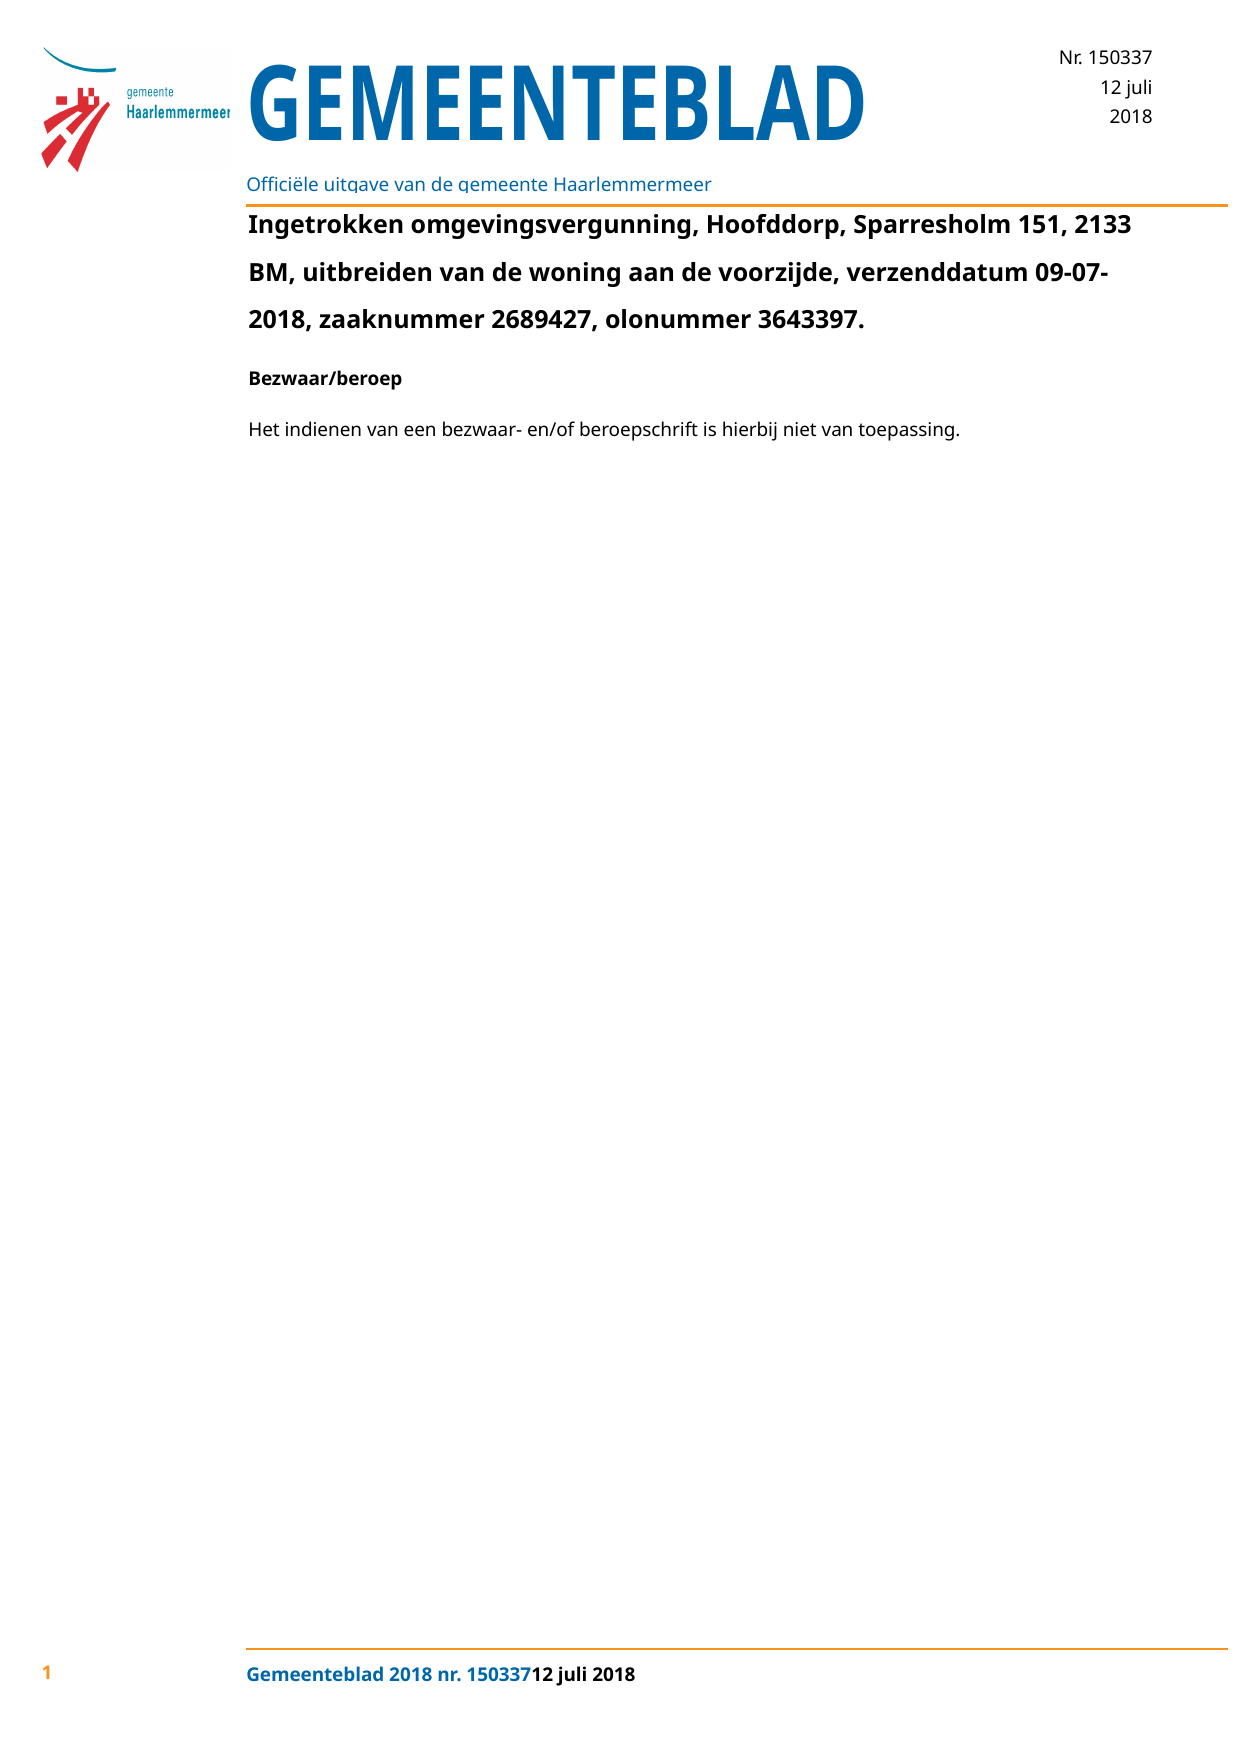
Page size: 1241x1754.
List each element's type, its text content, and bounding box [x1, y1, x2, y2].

text Ingetrokken omgevingsvergunning, Hoofddorp, Sparresholm 151, 2133 BM, uitbreiden van de woning aan de voorzijde, verzenddatum 09-07-2018, zaaknummer 2689427, olonummer 3643397. [248, 207, 1152, 336]
picture [41, 47, 231, 172]
text Bezwaar/beroep [248, 366, 1152, 391]
text Het indienen van een bezwaar- en/of beroepschrift is hierbij niet van toepassing. [248, 416, 1152, 442]
